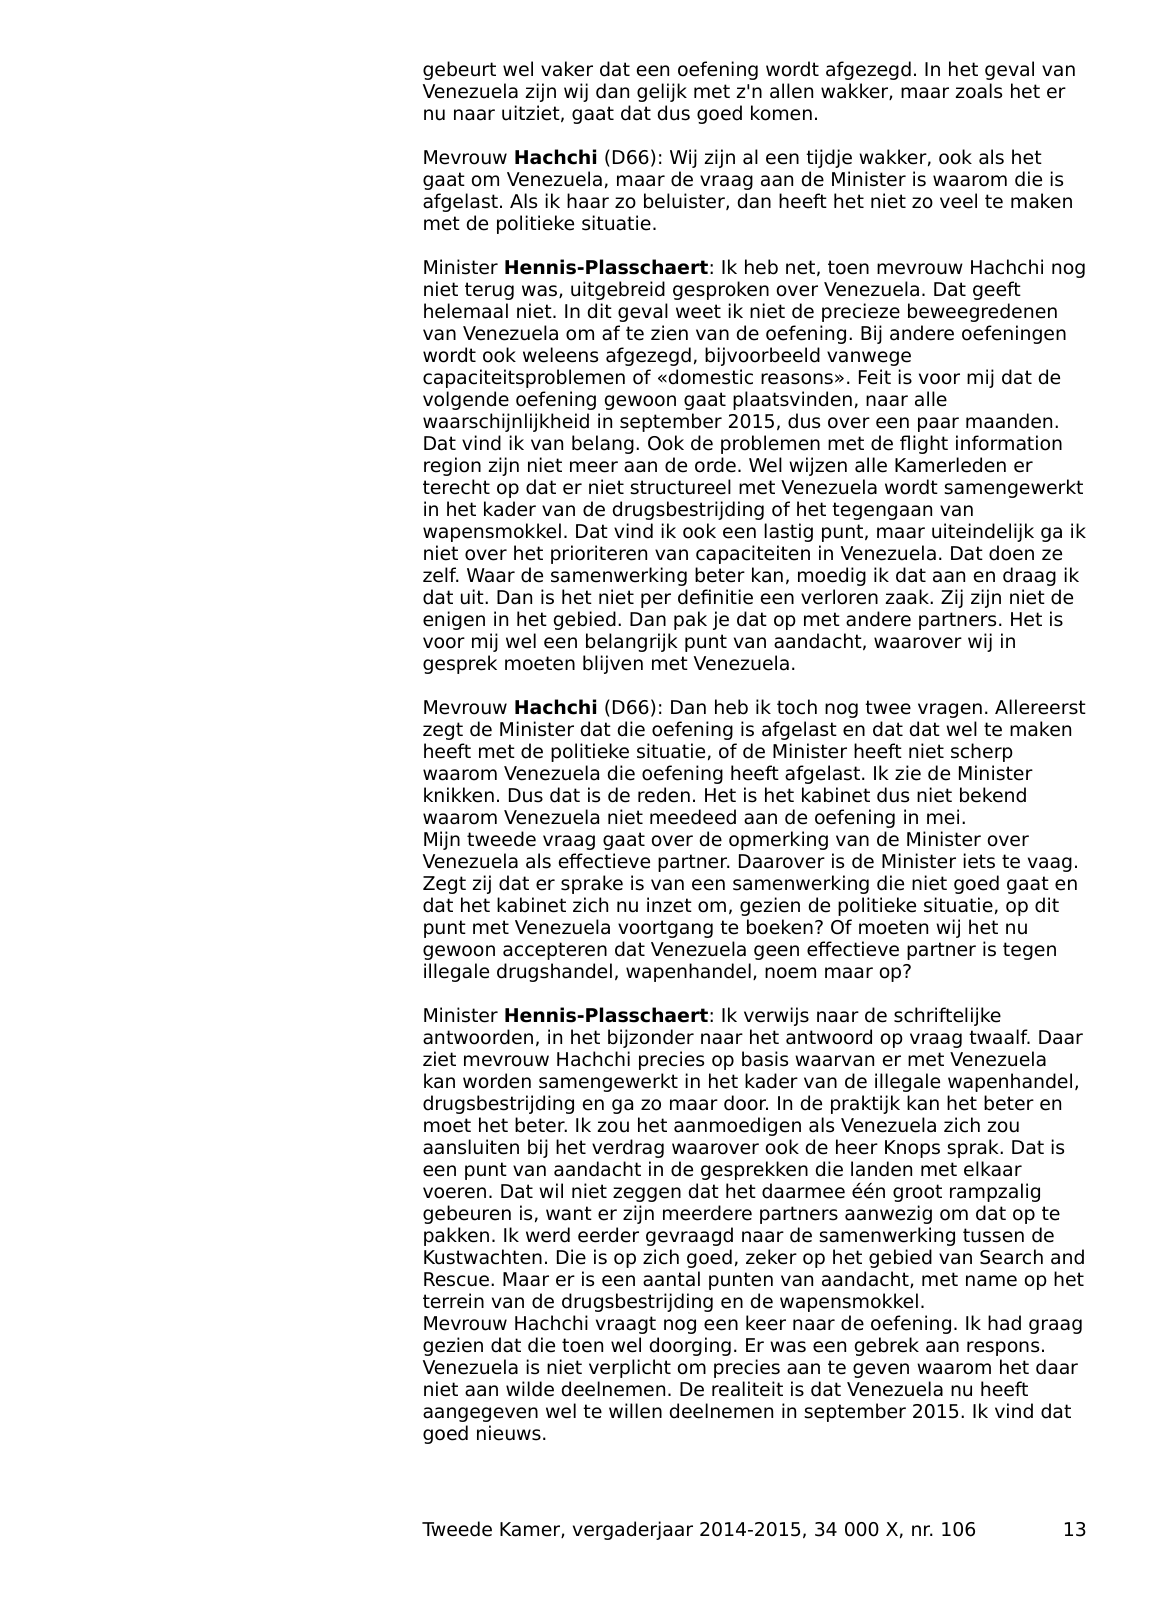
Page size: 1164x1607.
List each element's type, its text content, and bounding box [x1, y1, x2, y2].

text Minister Hennis-Plasschaert: Ik verwijs naar de schriftelijke antwoorden, in het bijzonder naar het antwoord op vraag twaalf. Daar ziet mevrouw Hachchi precies op basis waarvan er met Venezuela kan worden samengewerkt in het kader van de illegale wapenhandel, drugsbestrijding en ga zo maar door. In de praktijk kan het beter en moet het beter. Ik zou het aanmoedigen als Venezuela zich zou aansluiten bij het verdrag waarover ook de heer Knops sprak. Dat is een punt van aandacht in de gesprekken die landen met elkaar voeren. Dat wil niet zeggen dat het daarmee één groot rampzalig gebeuren is, want er zijn meerdere partners aanwezig om dat op te pakken. Ik werd eerder gevraagd naar de samenwerking tussen de Kustwachten. Die is op zich goed, zeker op het gebied van Search and Rescue. Maar er is een aantal punten van aandacht, met name op het terrein van de drugsbestrijding en de wapensmokkel. [422, 1005, 1087, 1313]
text gebeurt wel vaker dat een oefening wordt afgezegd. In het geval van Venezuela zijn wij dan gelijk met z'n allen wakker, maar zoals het er nu naar uitziet, gaat dat dus goed komen. [422, 59, 1087, 125]
text Mevrouw Hachchi (D66): Wij zijn al een tijdje wakker, ook als het gaat om Venezuela, maar de vraag aan de Minister is waarom die is afgelast. Als ik haar zo beluister, dan heeft het niet zo veel te maken met de politieke situatie. [422, 147, 1087, 235]
text Mijn tweede vraag gaat over de opmerking van de Minister over Venezuela als effectieve partner. Daarover is de Minister iets te vaag. Zegt zij dat er sprake is van een samenwerking die niet goed gaat en dat het kabinet zich nu inzet om, gezien de politieke situatie, op dit punt met Venezuela voortgang te boeken? Of moeten wij het nu gewoon accepteren dat Venezuela geen effectieve partner is tegen illegale drugshandel, wapenhandel, noem maar op? [422, 829, 1087, 983]
text Minister Hennis-Plasschaert: Ik heb net, toen mevrouw Hachchi nog niet terug was, uitgebreid gesproken over Venezuela. Dat geeft helemaal niet. In dit geval weet ik niet de precieze beweegredenen van Venezuela om af te zien van de oefening. Bij andere oefeningen wordt ook weleens afgezegd, bijvoorbeeld vanwege capaciteitsproblemen of «domestic reasons». Feit is voor mij dat de volgende oefening gewoon gaat plaatsvinden, naar alle waarschijnlijkheid in september 2015, dus over een paar maanden. Dat vind ik van belang. Ook de problemen met de flight information region zijn niet meer aan de orde. Wel wijzen alle Kamerleden er terecht op dat er niet structureel met Venezuela wordt samengewerkt in het kader van de drugsbestrijding of het tegengaan van wapensmokkel. Dat vind ik ook een lastig punt, maar uiteindelijk ga ik niet over het prioriteren van capaciteiten in Venezuela. Dat doen ze zelf. Waar de samenwerking beter kan, moedig ik dat aan en draag ik dat uit. Dan is het niet per definitie een verloren zaak. Zij zijn niet de enigen in het gebied. Dan pak je dat op met andere partners. Het is voor mij wel een belangrijk punt van aandacht, waarover wij in gesprek moeten blijven met Venezuela. [422, 257, 1087, 675]
text Mevrouw Hachchi (D66): Dan heb ik toch nog twee vragen. Allereerst zegt de Minister dat die oefening is afgelast en dat dat wel te maken heeft met de politieke situatie, of de Minister heeft niet scherp waarom Venezuela die oefening heeft afgelast. Ik zie de Minister knikken. Dus dat is de reden. Het is het kabinet dus niet bekend waarom Venezuela niet meedeed aan de oefening in mei. [422, 697, 1087, 829]
text Mevrouw Hachchi vraagt nog een keer naar de oefening. Ik had graag gezien dat die toen wel doorging. Er was een gebrek aan respons. Venezuela is niet verplicht om precies aan te geven waarom het daar niet aan wilde deelnemen. De realiteit is dat Venezuela nu heeft aangegeven wel te willen deelnemen in september 2015. Ik vind dat goed nieuws. [422, 1313, 1087, 1444]
